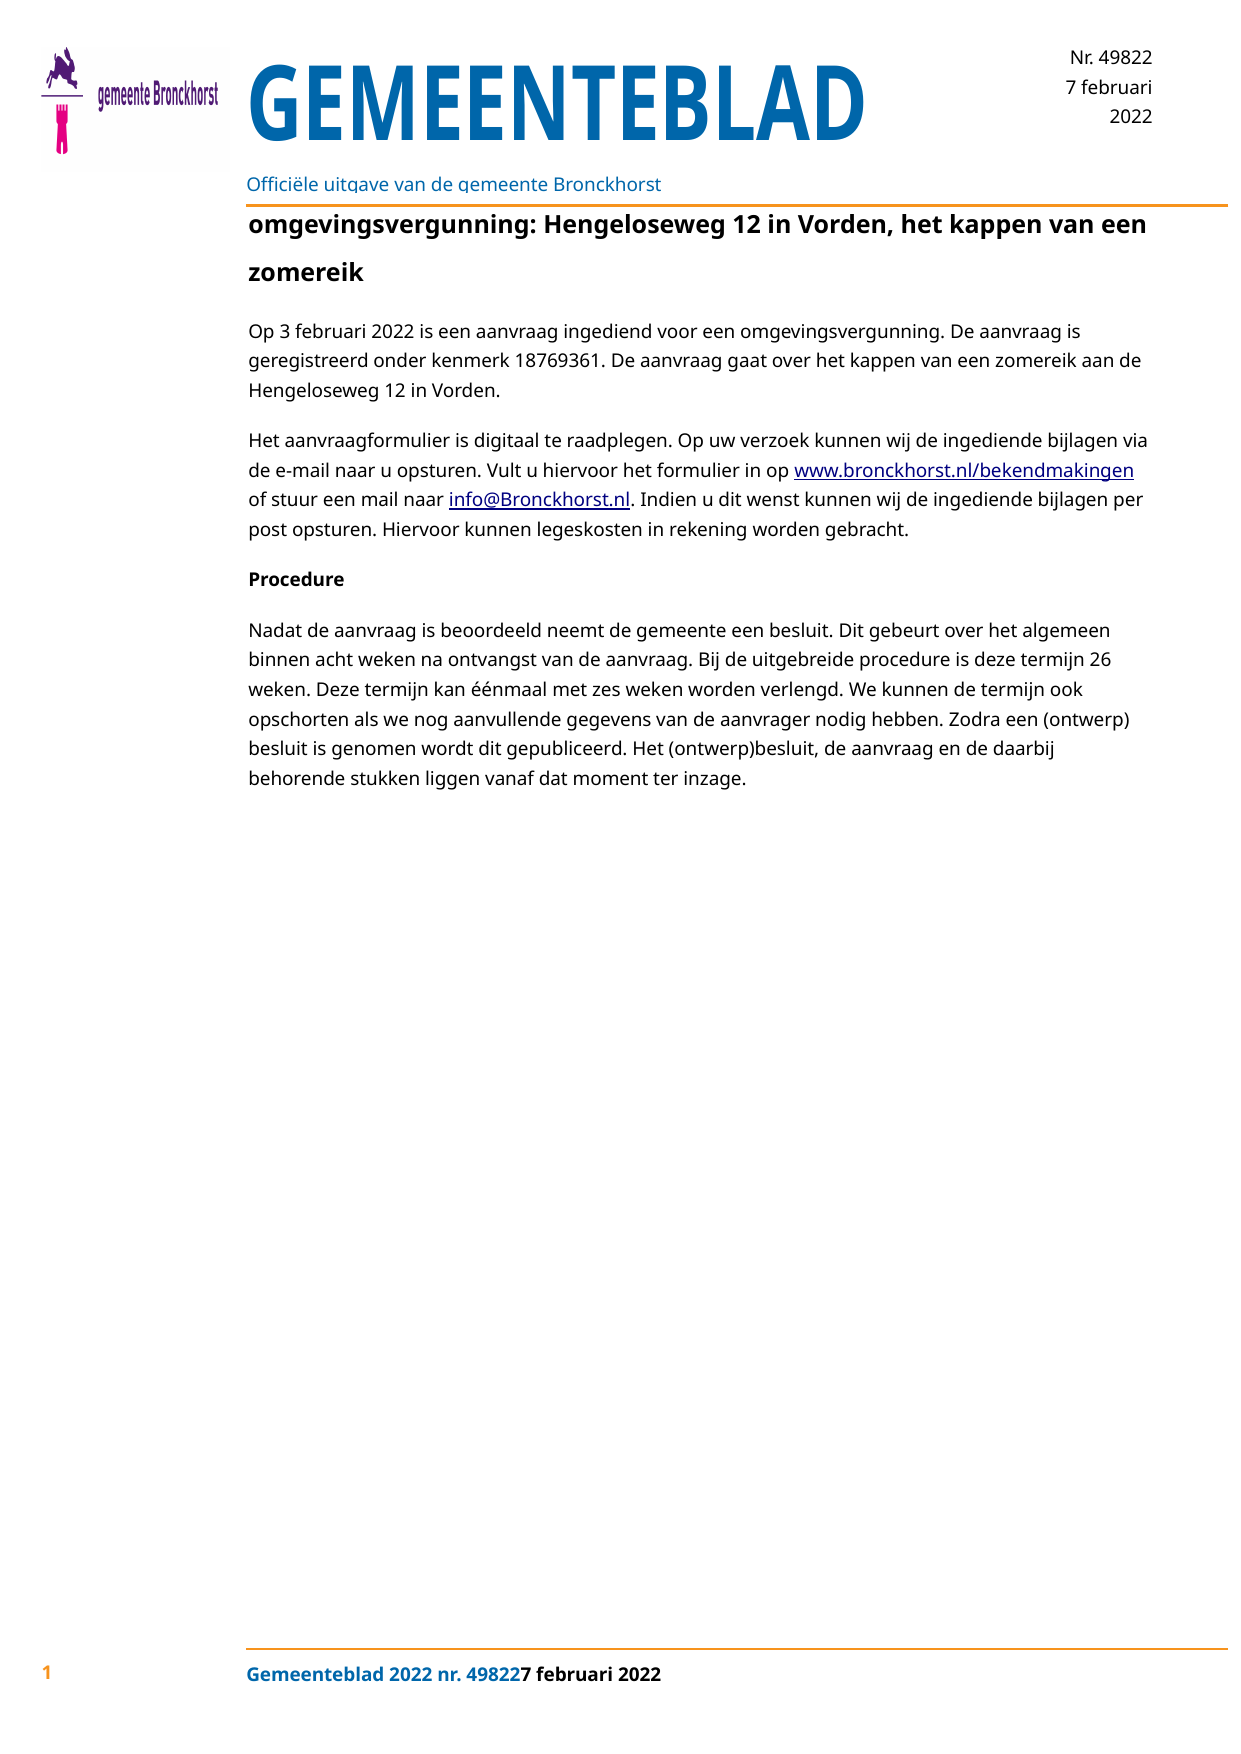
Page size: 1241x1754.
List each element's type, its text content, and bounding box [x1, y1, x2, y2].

text omgevingsvergunning: Hengeloseweg 12 in Vorden, het kappen van een zomereik [248, 207, 1152, 288]
text Het aanvraagformulier is digitaal te raadplegen. Op uw verzoek kunnen wij de ingediende bijlagen via de e-mail naar u opsturen. Vult u hiervoor het formulier in op www.bronckhorst.nl/bekendmakingen of stuur een mail naar info@Bronckhorst.nl. Indien u dit wenst kunnen wij de ingediende bijlagen per post opsturen. Hiervoor kunnen legeskosten in rekening worden gebracht. [248, 427, 1152, 542]
text Procedure [248, 567, 1152, 592]
text Nadat de aanvraag is beoordeeld neemt de gemeente een besluit. Dit gebeurt over het algemeen binnen acht weken na ontvangst van de aanvraag. Bij de uitgebreide procedure is deze termijn 26 weken. Deze termijn kan éénmaal met zes weken worden verlengd. We kunnen de termijn ook opschorten als we nog aanvullende gegevens van de aanvrager nodig hebben. Zodra een (ontwerp) besluit is genomen wordt dit gepubliceerd. Het (ontwerp)besluit, de aanvraag en de daarbij behorende stukken liggen vanaf dat moment ter inzage. [248, 617, 1152, 791]
picture [41, 47, 231, 172]
text Op 3 februari 2022 is een aanvraag ingediend voor een omgevingsvergunning. De aanvraag is geregistreerd onder kenmerk 18769361. De aanvraag gaat over het kappen van een zomereik aan de Hengeloseweg 12 in Vorden. [248, 318, 1152, 403]
